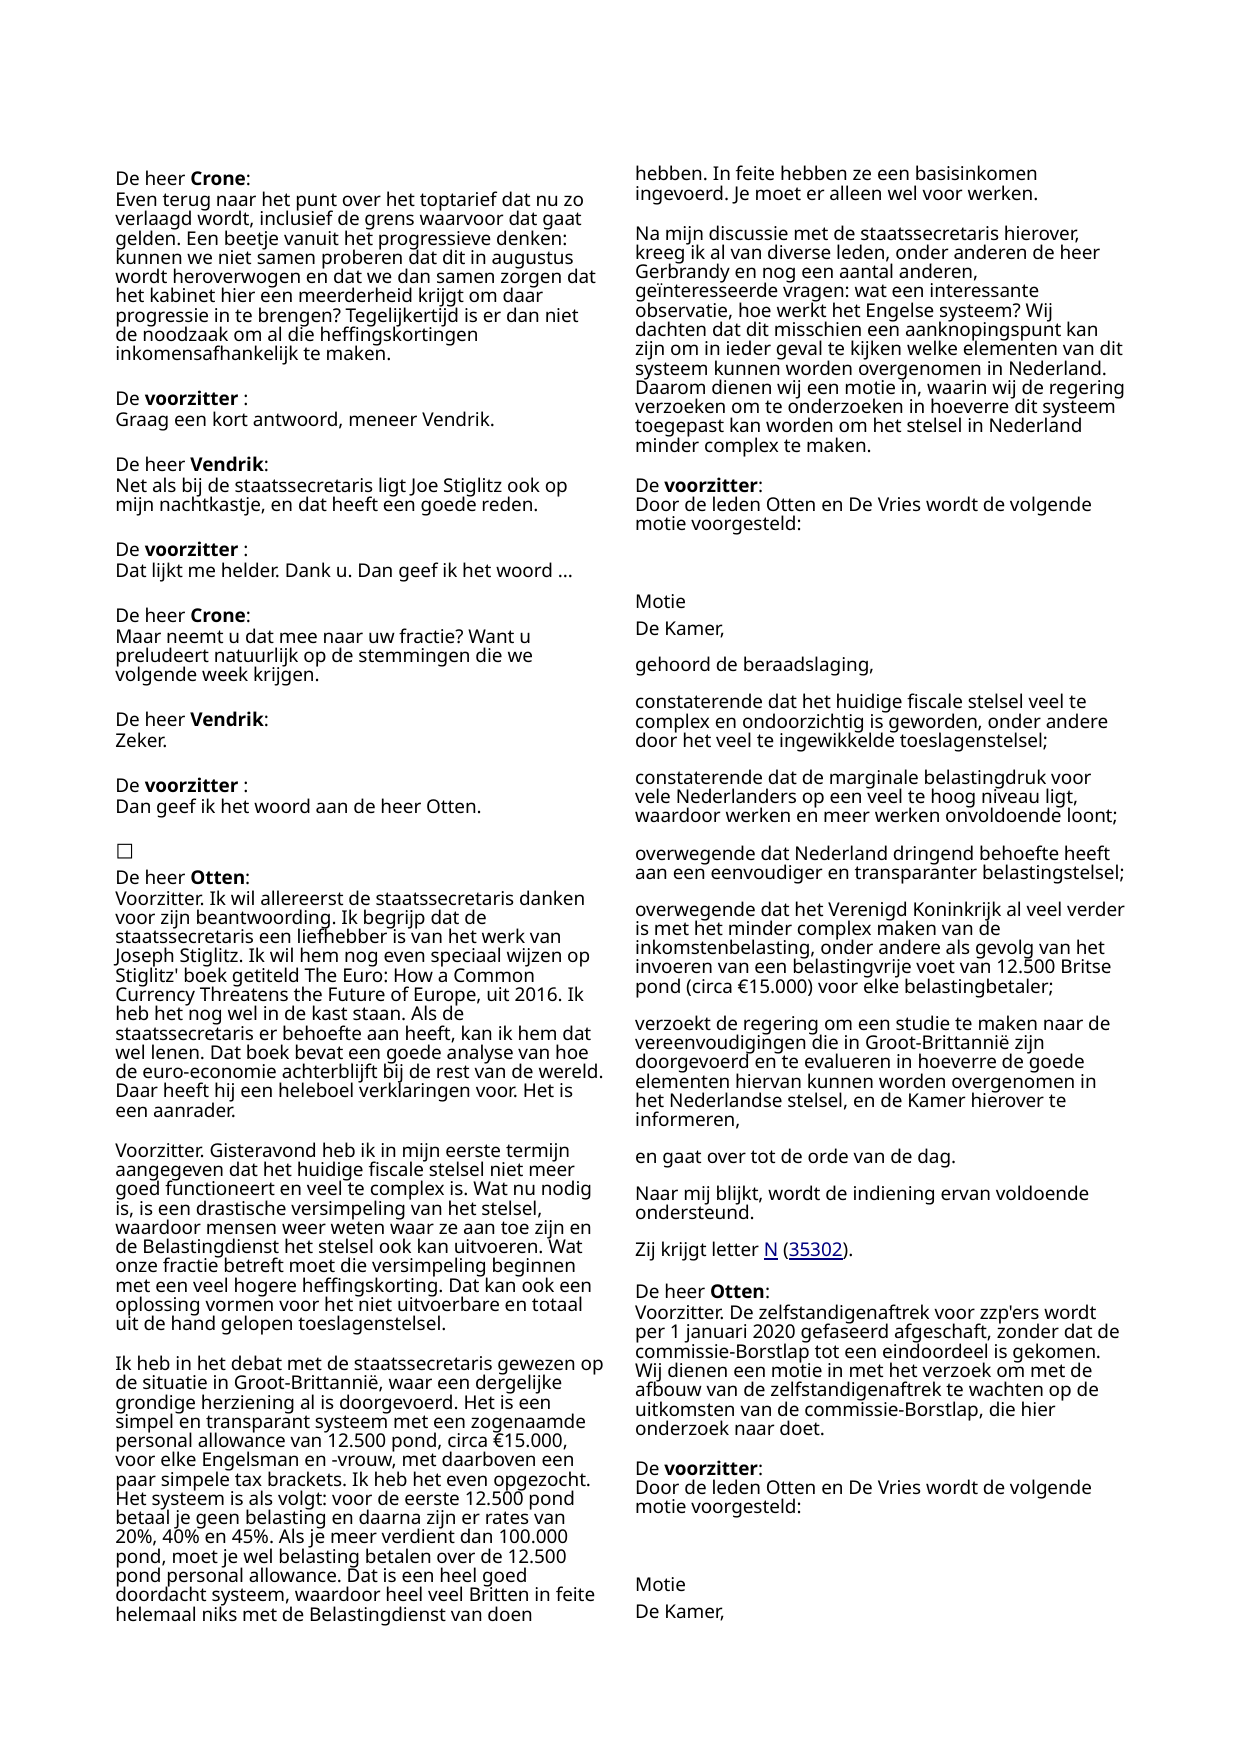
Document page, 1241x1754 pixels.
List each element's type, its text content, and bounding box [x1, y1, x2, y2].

text en gaat over tot de orde van de dag. [635, 1148, 1125, 1167]
text Door de leden Otten en De Vries wordt de volgende motie voorgesteld: [635, 496, 1125, 534]
text Maar neemt u dat mee naar uw fractie? Want u preludeert natuurlijk op de stemmingen die we volgende week krijgen. [115, 628, 605, 686]
text Motie [635, 1571, 1125, 1597]
text gehoord de beraadslaging, [635, 656, 1125, 676]
text De heer Vendrik: [115, 451, 605, 477]
text Voorzitter. De zelfstandigenaftrek voor zzp'ers wordt per 1 januari 2020 gefaseerd afgeschaft, zonder dat de commissie-Borstlap tot een eindoordeel is gekomen. Wij dienen een motie in met het verzoek om met de afbouw van de zelfstandigenaftrek te wachten op de uitkomsten van de commissie-Borstlap, die hier onderzoek naar doet. [635, 1304, 1125, 1439]
text Ik heb in het debat met de staatssecretaris gewezen op de situatie in Groot-Brittannië, waar een dergelijke grondige herziening al is doorgevoerd. Het is een simpel en transparant systeem met een zogenaamde personal allowance van 12.500 pond, circa €15.000, voor elke Engelsman en -vrouw, met daarboven een paar simpele tax brackets. Ik heb het even opgezocht. Het systeem is als volgt: voor de eerste 12.500 pond betaal je geen belasting en daarna zijn er rates van 20%, 40% en 45%. Als je meer verdient dan 100.000 pond, moet je wel belasting betalen over de 12.500 pond personal allowance. Dat is een heel goed doordacht systeem, waardoor heel veel Britten in feite helemaal niks met de Belastingdienst van doen [115, 1355, 605, 1625]
text overwegende dat het Verenigd Koninkrijk al veel verder is met het minder complex maken van de inkomstenbelasting, onder andere als gevolg van het invoeren van een belastingvrije voet van 12.500 Britse pond (circa €15.000) voor elke belastingbetaler; [635, 901, 1125, 997]
text Zeker. [115, 732, 605, 752]
text constaterende dat het huidige fiscale stelsel veel te complex en ondoorzichtig is geworden, onder andere door het veel te ingewikkelde toeslagenstelsel; [635, 693, 1125, 751]
text Motie [635, 588, 1125, 613]
text De heer Vendrik: [115, 707, 605, 732]
text De heer Otten: [635, 1278, 1125, 1304]
text De voorzitter: [635, 477, 1125, 496]
text De voorzitter : [115, 536, 605, 562]
text Voorzitter. Gisteravond heb ik in mijn eerste termijn aangegeven dat het huidige fiscale stelsel niet meer goed functioneert en veel te complex is. Wat nu nodig is, is een drastische versimpeling van het stelsel, waardoor mensen weer weten waar ze aan toe zijn en de Belastingdienst het stelsel ook kan uitvoeren. Wat onze fractie betreft moet die versimpeling beginnen met een veel hogere heffingskorting. Dat kan ook een oplossing vormen voor het niet uitvoerbare en totaal uit de hand gelopen toeslagenstelsel. [115, 1142, 605, 1334]
text Zij krijgt letter N (35302). [635, 1241, 1125, 1261]
text De heer Otten: [115, 864, 605, 890]
text Door de leden Otten en De Vries wordt de volgende motie voorgesteld: [635, 1479, 1125, 1518]
text Dan geef ik het woord aan de heer Otten. [115, 798, 605, 817]
text Naar mij blijkt, wordt de indiening ervan voldoende ondersteund. [635, 1185, 1125, 1224]
text De Kamer, [635, 619, 1125, 639]
text verzoekt de regering om een studie te maken naar de vereenvoudigingen die in Groot-Brittannië zijn doorgevoerd en te evalueren in hoeverre de goede elementen hiervan kunnen worden overgenomen in het Nederlandse stelsel, en de Kamer hierover te informeren, [635, 1015, 1125, 1130]
text Dat lijkt me helder. Dank u. Dan geef ik het woord ... [115, 562, 605, 581]
text Graag een kort antwoord, meneer Vendrik. [115, 411, 605, 430]
text overwegende dat Nederland dringend behoefte heeft aan een eenvoudiger en transparanter belastingstelsel; [635, 844, 1125, 883]
text De Kamer, [635, 1603, 1125, 1622]
text Na mijn discussie met de staatssecretaris hierover, kreeg ik al van diverse leden, onder anderen de heer Gerbrandy en nog een aantal anderen, geïnteresseerde vragen: wat een interessante observatie, hoe werkt het Engelse systeem? Wij dachten dat dit misschien een aanknopingspunt kan zijn om in ieder geval te kijken welke elementen van dit systeem kunnen worden overgenomen in Nederland. Daarom dienen wij een motie in, waarin wij de regering verzoeken om te onderzoeken in hoeverre dit systeem toegepast kan worden om het stelsel in Nederland minder complex te maken. [635, 224, 1125, 456]
text Voorzitter. Ik wil allereerst de staatssecretaris danken voor zijn beantwoording. Ik begrijp dat de staatssecretaris een liefhebber is van het werk van Joseph Stiglitz. Ik wil hem nog even speciaal wijzen op Stiglitz' boek getiteld The Euro: How a Common Currency Threatens the Future of Europe, uit 2016. Ik heb het nog wel in de kast staan. Als de staatssecretaris er behoefte aan heeft, kan ik hem dat wel lenen. Dat boek bevat een goede analyse van hoe de euro-economie achterblijft bij de rest van de wereld. Daar heeft hij een heleboel verklaringen voor. Het is een aanrader. [115, 890, 605, 1121]
text De voorzitter : [115, 772, 605, 798]
text Even terug naar het punt over het toptarief dat nu zo verlaagd wordt, inclusief de grens waarvoor dat gaat gelden. Een beetje vanuit het progressieve denken: kunnen we niet samen proberen dat dit in augustus wordt heroverwogen en dat we dan samen zorgen dat het kabinet hier een meerderheid krijgt om daar progressie in te brengen? Tegelijkertijd is er dan niet de noodzaak om al die heffingskortingen inkomensafhankelijk te maken. [115, 191, 605, 364]
text hebben. In feite hebben ze een basisinkomen ingevoerd. Je moet er alleen wel voor werken. [635, 165, 1125, 204]
text constaterende dat de marginale belastingdruk voor vele Nederlanders op een veel te hoog niveau ligt, waardoor werken en meer werken onvoldoende loont; [635, 769, 1125, 827]
text De heer Crone: [115, 602, 605, 628]
text De voorzitter : [115, 385, 605, 411]
text De heer Crone: [115, 165, 605, 191]
text ⬜ [115, 838, 605, 864]
text Net als bij de staatssecretaris ligt Joe Stiglitz ook op mijn nachtkastje, en dat heeft een goede reden. [115, 477, 605, 516]
text De voorzitter: [635, 1460, 1125, 1479]
